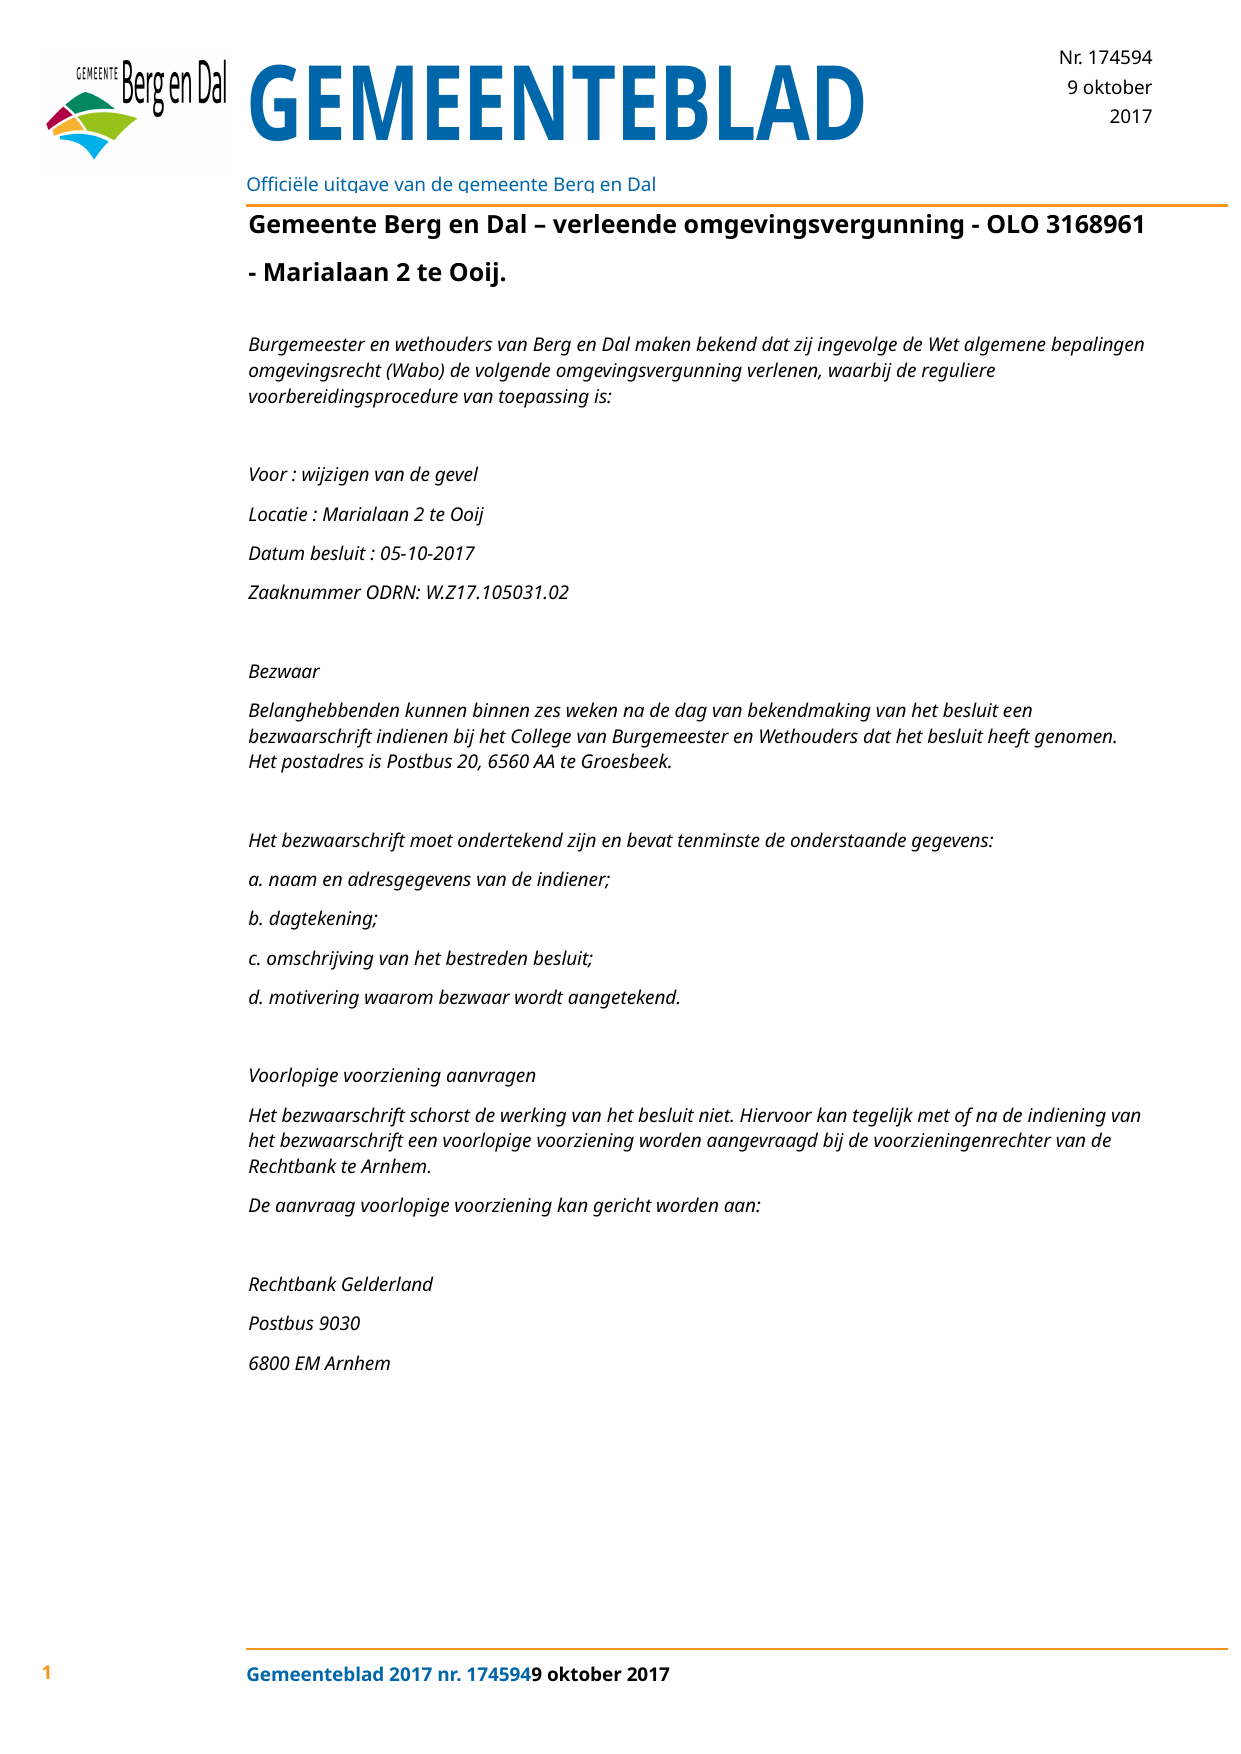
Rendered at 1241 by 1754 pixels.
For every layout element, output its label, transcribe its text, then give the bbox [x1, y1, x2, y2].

picture [41, 47, 231, 172]
text Postbus 9030 [248, 1311, 1152, 1336]
text Het bezwaarschrift moet ondertekend zijn en bevat tenminste de onderstaande gegevens: [248, 827, 1152, 853]
text Locatie : Marialaan 2 te Ooij [248, 501, 1152, 526]
text De aanvraag voorlopige voorziening kan gericht worden aan: [248, 1193, 1152, 1218]
text Voorlopige voorziening aanvragen [248, 1063, 1152, 1088]
text Datum besluit : 05-10-2017 [248, 540, 1152, 566]
text Voor : wijzigen van de gevel [248, 461, 1152, 487]
text Rechtbank Gelderland [248, 1271, 1152, 1297]
text Bezwaar [248, 658, 1152, 683]
text b. dagtekening; [248, 906, 1152, 931]
text a. naam en adresgegevens van de indiener; [248, 866, 1152, 892]
text Het bezwaarschrift schorst de werking van het besluit niet. Hiervoor kan tegelijk met of na de indiening van het bezwaarschrift een voorlopige voorziening worden aangevraagd bij de voorzieningenrechter van de Rechtbank te Arnhem. [248, 1102, 1152, 1179]
text Zaaknummer ODRN: W.Z17.105031.02 [248, 579, 1152, 605]
text Belanghebbenden kunnen binnen zes weken na de dag van bekendmaking van het besluit een bezwaarschrift indienen bij het College van Burgemeester en Wethouders dat het besluit heeft genomen. Het postadres is Postbus 20, 6560 AA te Groesbeek. [248, 697, 1152, 774]
text d. motivering waarom bezwaar wordt aangetekend. [248, 984, 1152, 1010]
text c. omschrijving van het bestreden besluit; [248, 945, 1152, 971]
text 6800 EM Arnhem [248, 1350, 1152, 1376]
text Burgemeester en wethouders van Berg en Dal maken bekend dat zij ingevolge de Wet algemene bepalingen omgevingsrecht (Wabo) de volgende omgevingsvergunning verlenen, waarbij de reguliere voorbereidingsprocedure van toepassing is: [248, 331, 1152, 409]
text Gemeente Berg en Dal – verleende omgevingsvergunning - OLO 3168961 - Marialaan 2 te Ooij. [248, 207, 1152, 288]
